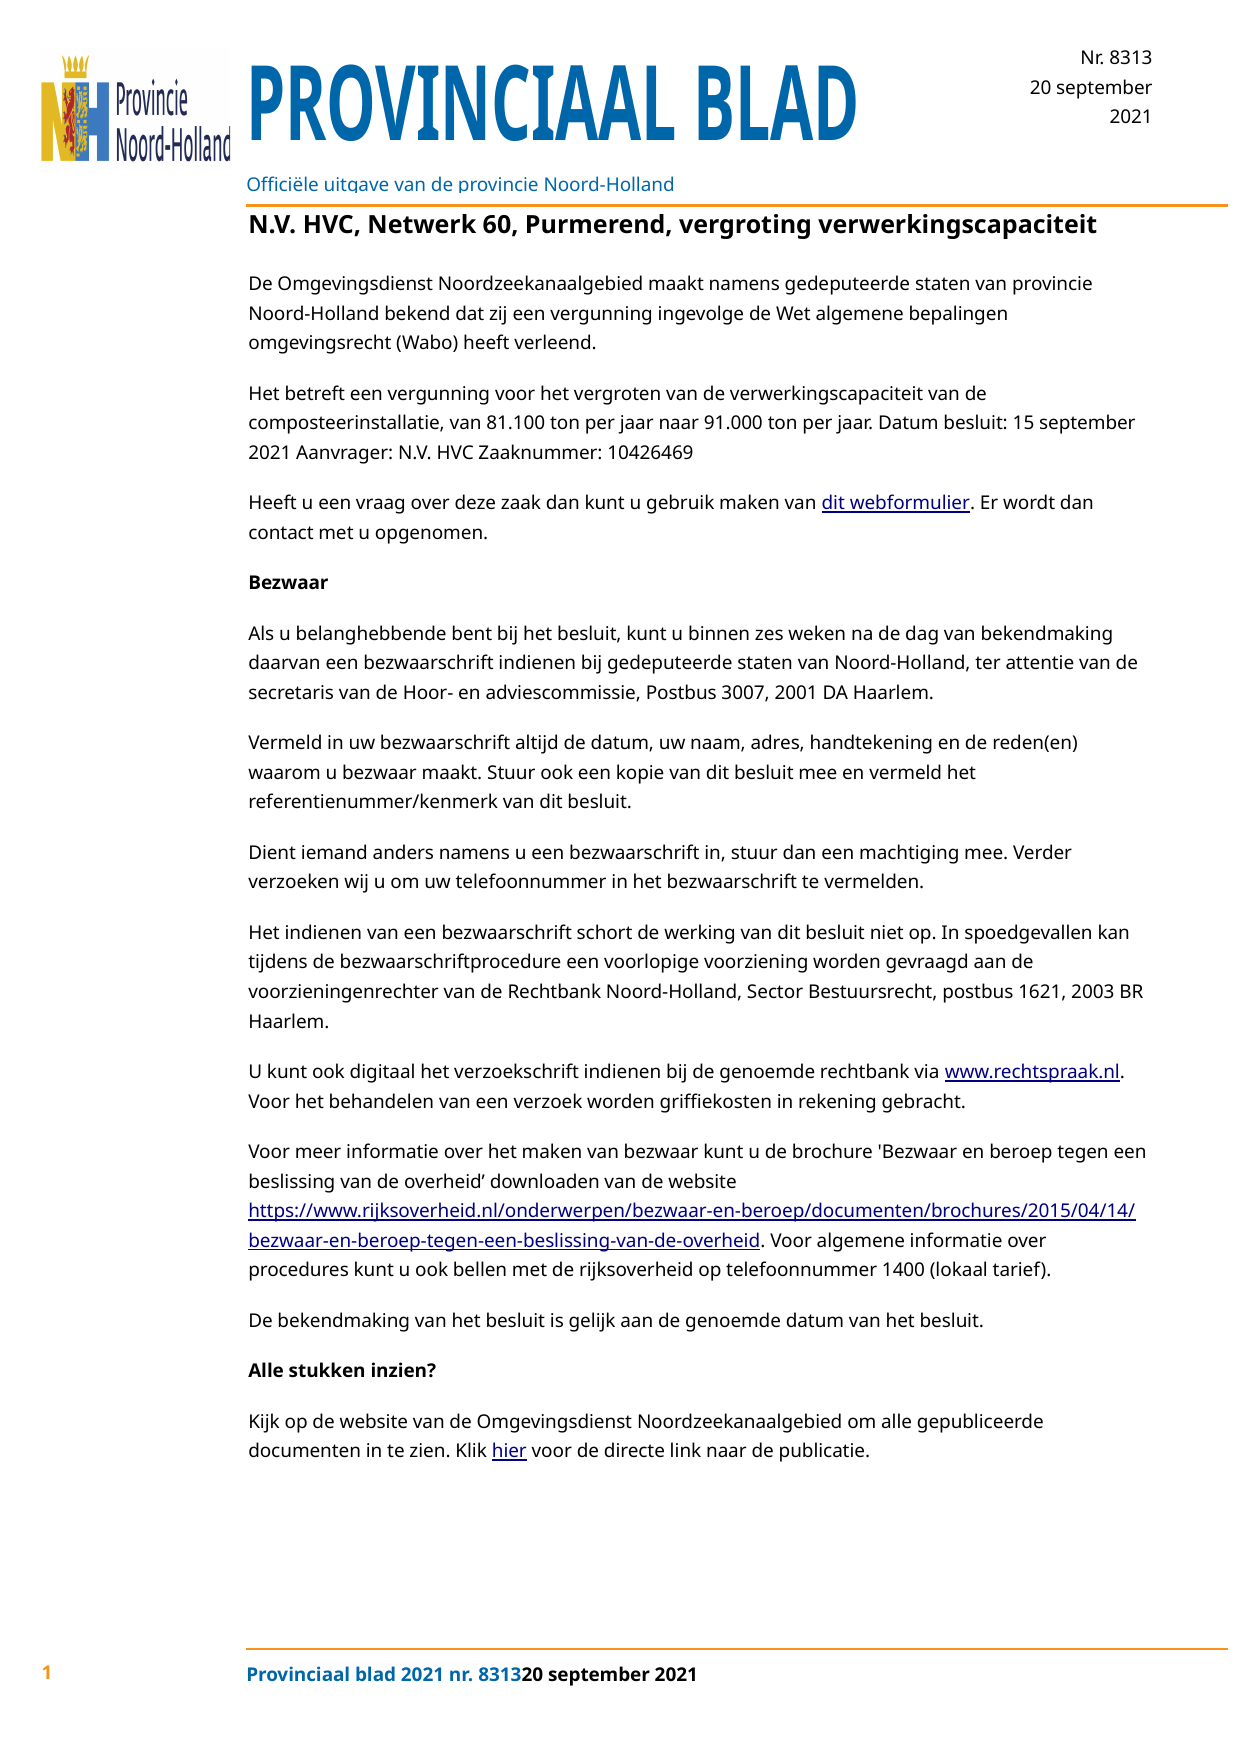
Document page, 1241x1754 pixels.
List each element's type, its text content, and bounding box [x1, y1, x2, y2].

text De bekendmaking van het besluit is gelijk aan de genoemde datum van het besluit. [248, 1307, 1152, 1333]
text N.V. HVC, Netwerk 60, Purmerend, vergroting verwerkingscapaciteit [248, 207, 1152, 241]
text Als u belanghebbende bent bij het besluit, kunt u binnen zes weken na de dag van bekendmaking daarvan een bezwaarschrift indienen bij gedeputeerde staten van Noord-Holland, ter attentie van de secretaris van de Hoor- en adviescommissie, Postbus 3007, 2001 DA Haarlem. [248, 620, 1152, 705]
text Vermeld in uw bezwaarschrift altijd de datum, uw naam, adres, handtekening en de reden(en) waarom u bezwaar maakt. Stuur ook een kopie van dit besluit mee en vermeld het referentienummer/kenmerk van dit besluit. [248, 729, 1152, 814]
text Het betreft een vergunning voor het vergroten van de verwerkingscapaciteit van de composteerinstallatie, van 81.100 ton per jaar naar 91.000 ton per jaar. Datum besluit: 15 september 2021 Aanvrager: N.V. HVC Zaaknummer: 10426469 [248, 380, 1152, 465]
picture [41, 47, 231, 172]
text De Omgevingsdienst Noordzeekanaalgebied maakt namens gedeputeerde staten van provincie Noord-Holland bekend dat zij een vergunning ingevolge de Wet algemene bepalingen omgevingsrecht (Wabo) heeft verleend. [248, 270, 1152, 355]
text Kijk op de website van de Omgevingsdienst Noordzeekanaalgebied om alle gepubliceerde documenten in te zien. Klik hier voor de directe link naar de publicatie. [248, 1408, 1152, 1463]
text Dient iemand anders namens u een bezwaarschrift in, stuur dan een machtiging mee. Verder verzoeken wij u om uw telefoonnummer in het bezwaarschrift te vermelden. [248, 839, 1152, 894]
text Voor meer informatie over het maken van bezwaar kunt u de brochure 'Bezwaar en beroep tegen een beslissing van de overheid’ downloaden van de website https://www.rijksoverheid.nl/onderwerpen/bezwaar-en-beroep/documenten/brochures/2015/04/14/bezwaar-en-beroep-tegen-een-beslissing-van-de-overheid. Voor algemene informatie over procedures kunt u ook bellen met de rijksoverheid op telefoonnummer 1400 (lokaal tarief). [248, 1138, 1152, 1282]
text Bezwaar [248, 569, 1152, 595]
text Het indienen van een bezwaarschrift schort de werking van dit besluit niet op. In spoedgevallen kan tijdens de bezwaarschriftprocedure een voorlopige voorziening worden gevraagd aan de voorzieningenrechter van de Rechtbank Noord-Holland, Sector Bestuursrecht, postbus 1621, 2003 BR Haarlem. [248, 919, 1152, 1033]
text U kunt ook digitaal het verzoekschrift indienen bij de genoemde rechtbank via www.rechtspraak.nl. Voor het behandelen van een verzoek worden griffiekosten in rekening gebracht. [248, 1058, 1152, 1113]
text Alle stukken inzien? [248, 1357, 1152, 1383]
text Heeft u een vraag over deze zaak dan kunt u gebruik maken van dit webformulier. Er wordt dan contact met u opgenomen. [248, 489, 1152, 545]
